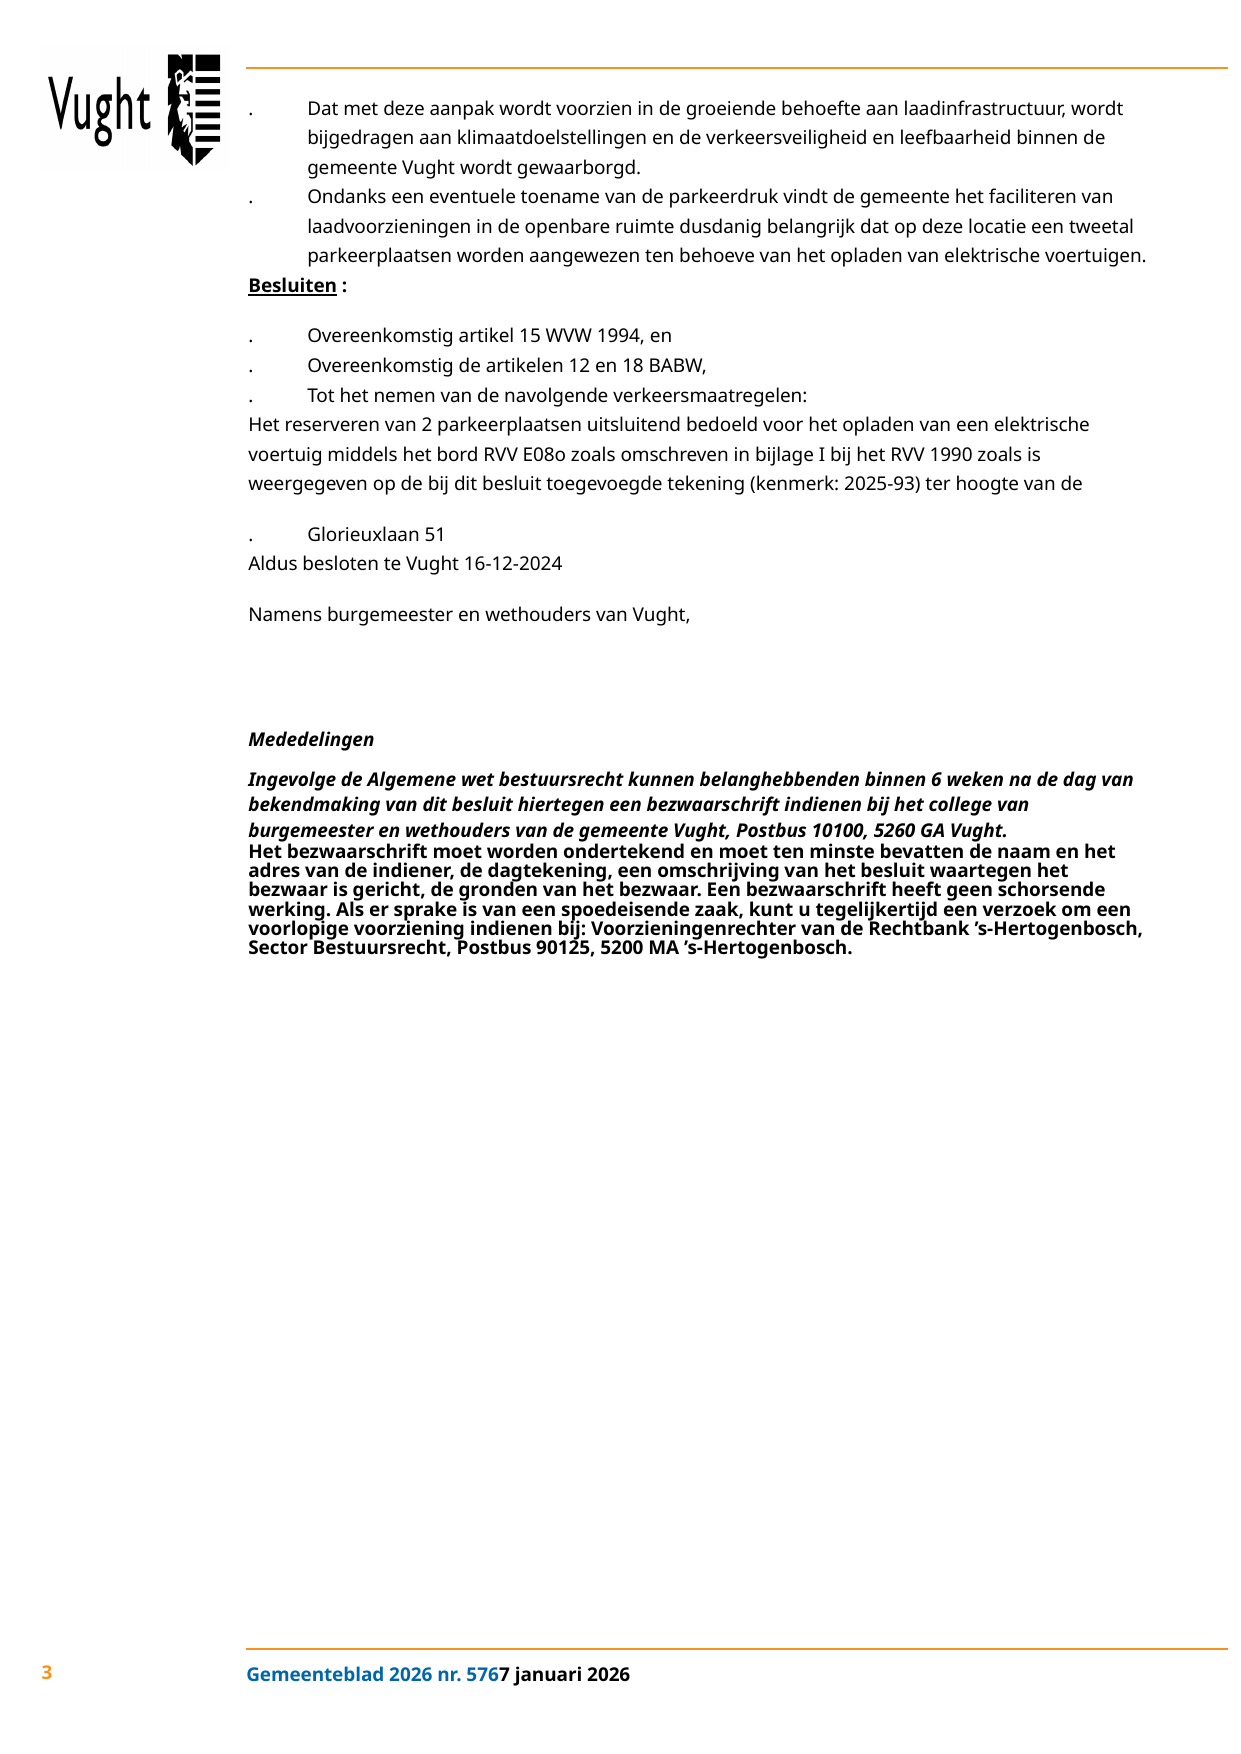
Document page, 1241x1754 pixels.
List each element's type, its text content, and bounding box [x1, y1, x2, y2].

list Overeenkomstig artikel 15 WVW 1994, en [248, 323, 1152, 348]
list Ondanks een eventuele toename van de parkeerdruk vindt de gemeente het faciliteren van laadvoorzieningen in de openbare ruimte dusdanig belangrijk dat op deze locatie een tweetal parkeerplaatsen worden aangewezen ten behoeve van het opladen van elektrische voertuigen. [248, 183, 1152, 268]
text Ingevolge de Algemene wet bestuursrecht kunnen belanghebbenden binnen 6 weken na de dag van bekendmaking van dit besluit hiertegen een bezwaarschrift indienen bij het college van burgemeester en wethouders van de gemeente Vught, Postbus 10100, 5260 GA Vught. [248, 766, 1152, 843]
text Het bezwaarschrift moet worden ondertekend en moet ten minste bevatten de naam en het adres van de indiener, de dagtekening, een omschrijving van het besluit waartegen het bezwaar is gericht, de gronden van het bezwaar. Een bezwaarschrift heeft geen schorsende werking. Als er sprake is van een spoedeisende zaak, kunt u tegelijkertijd een verzoek om een voorlopige voorziening indienen bij: Voorzieningenrechter van de Rechtbank ’s-Hertogenbosch, Sector Bestuursrecht, Postbus 90125, 5200 MA ’s-Hertogenbosch. [248, 843, 1152, 958]
text Namens burgemeester en wethouders van Vught, [248, 601, 1152, 627]
picture [41, 47, 231, 172]
list Glorieuxlaan 51 [248, 521, 1152, 547]
list Tot het nemen van de navolgende verkeersmaatregelen: [248, 382, 1152, 408]
text Mededelingen [248, 726, 1152, 752]
text Besluiten : [248, 272, 1152, 298]
text Het reserveren van 2 parkeerplaatsen uitsluitend bedoeld voor het opladen van een elektrische voertuig middels het bord RVV E08o zoals omschreven in bijlage I bij het RVV 1990 zoals is weergegeven op de bij dit besluit toegevoegde tekening (kenmerk: 2025-93) ter hoogte van de [248, 411, 1152, 496]
list Dat met deze aanpak wordt voorzien in de groeiende behoefte aan laadinfrastructuur, wordt bijgedragen aan klimaatdoelstellingen en de verkeersveiligheid en leefbaarheid binnen de gemeente Vught wordt gewaarborgd. [248, 95, 1152, 180]
list Overeenkomstig de artikelen 12 en 18 BABW, [248, 352, 1152, 378]
text Aldus besloten te Vught 16-12-2024 [248, 551, 1152, 576]
